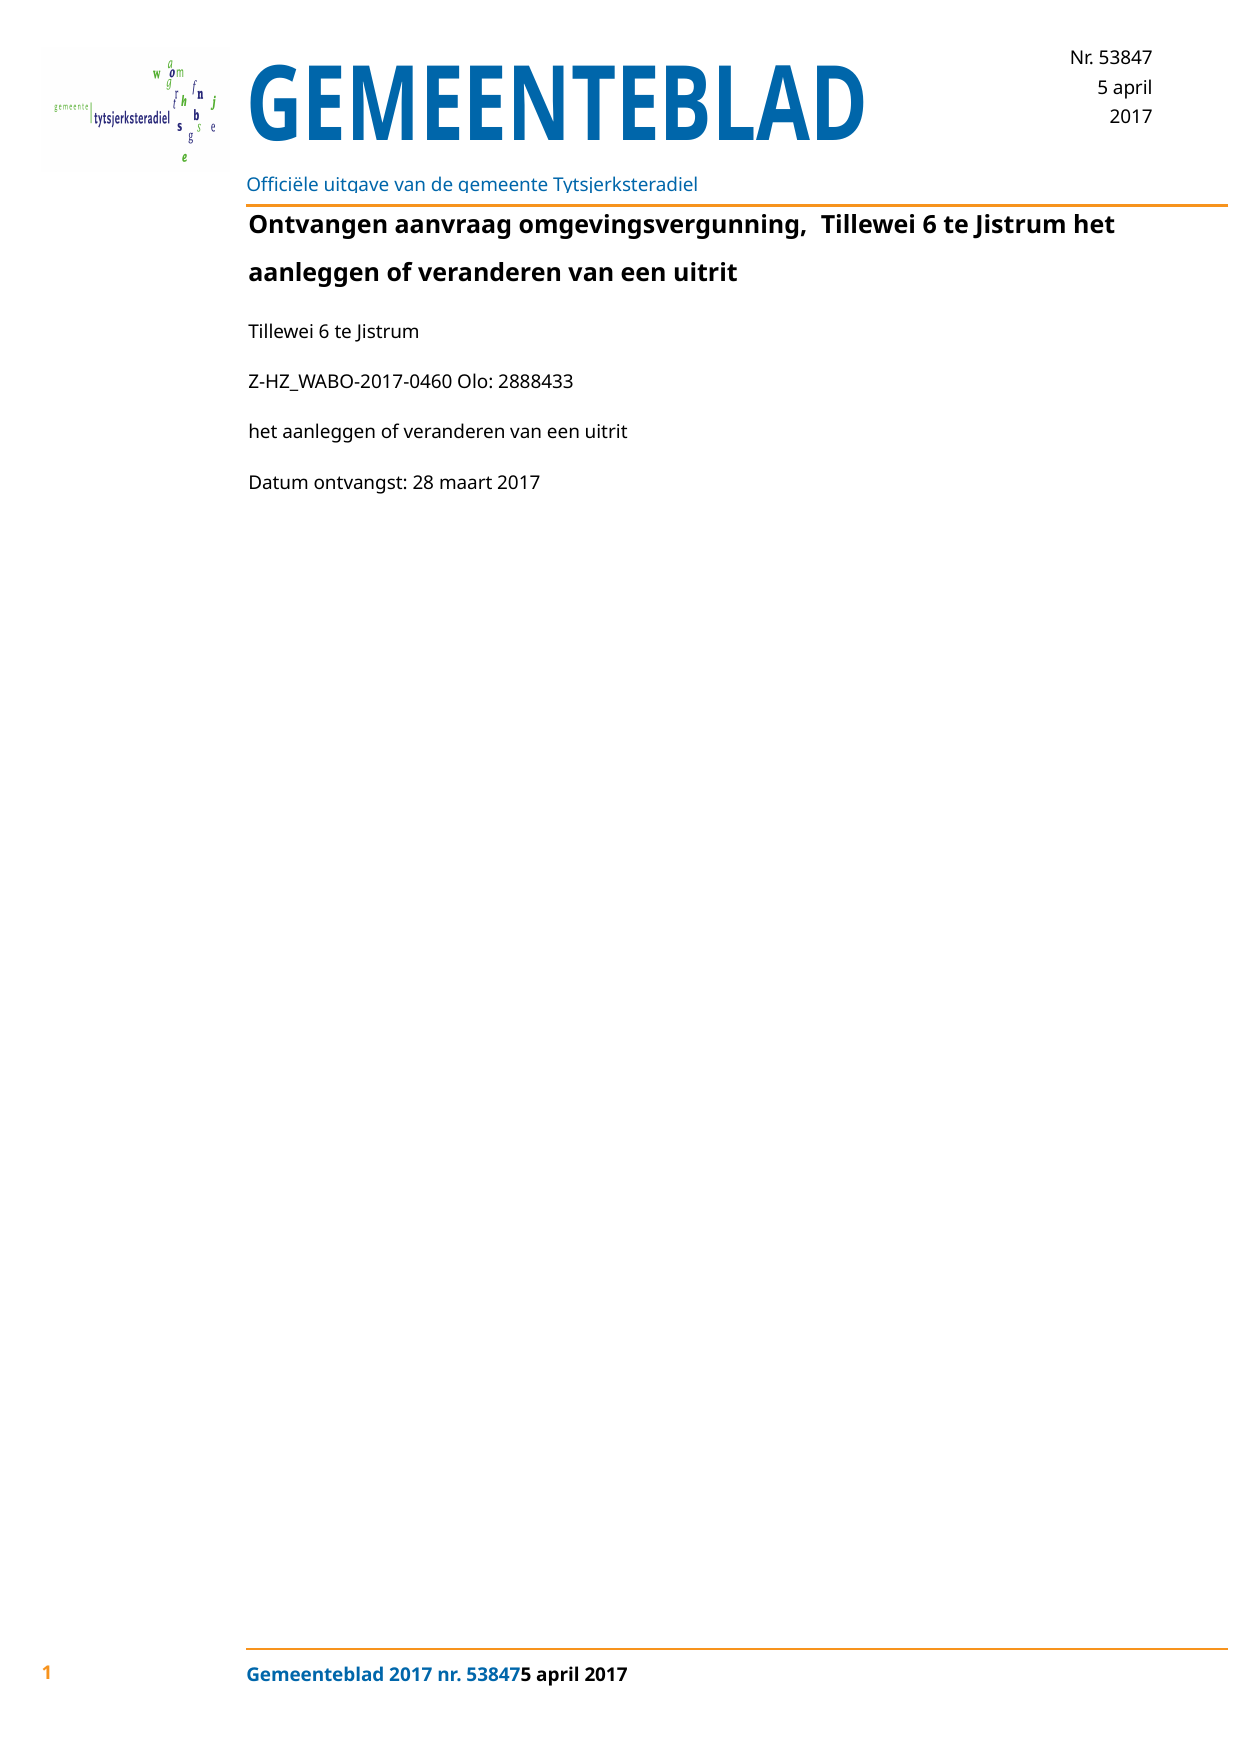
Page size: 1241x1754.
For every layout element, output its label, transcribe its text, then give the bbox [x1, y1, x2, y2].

text het aanleggen of veranderen van een uitrit [248, 419, 1152, 444]
text Z-HZ_WABO-2017-0460 Olo: 2888433 [248, 368, 1152, 394]
text Datum ontvangst: 28 maart 2017 [248, 469, 1152, 495]
text Ontvangen aanvraag omgevingsvergunning, Tillewei 6 te Jistrum het aanleggen of veranderen van een uitrit [248, 207, 1152, 288]
text Tillewei 6 te Jistrum [248, 318, 1152, 344]
picture [41, 47, 231, 172]
